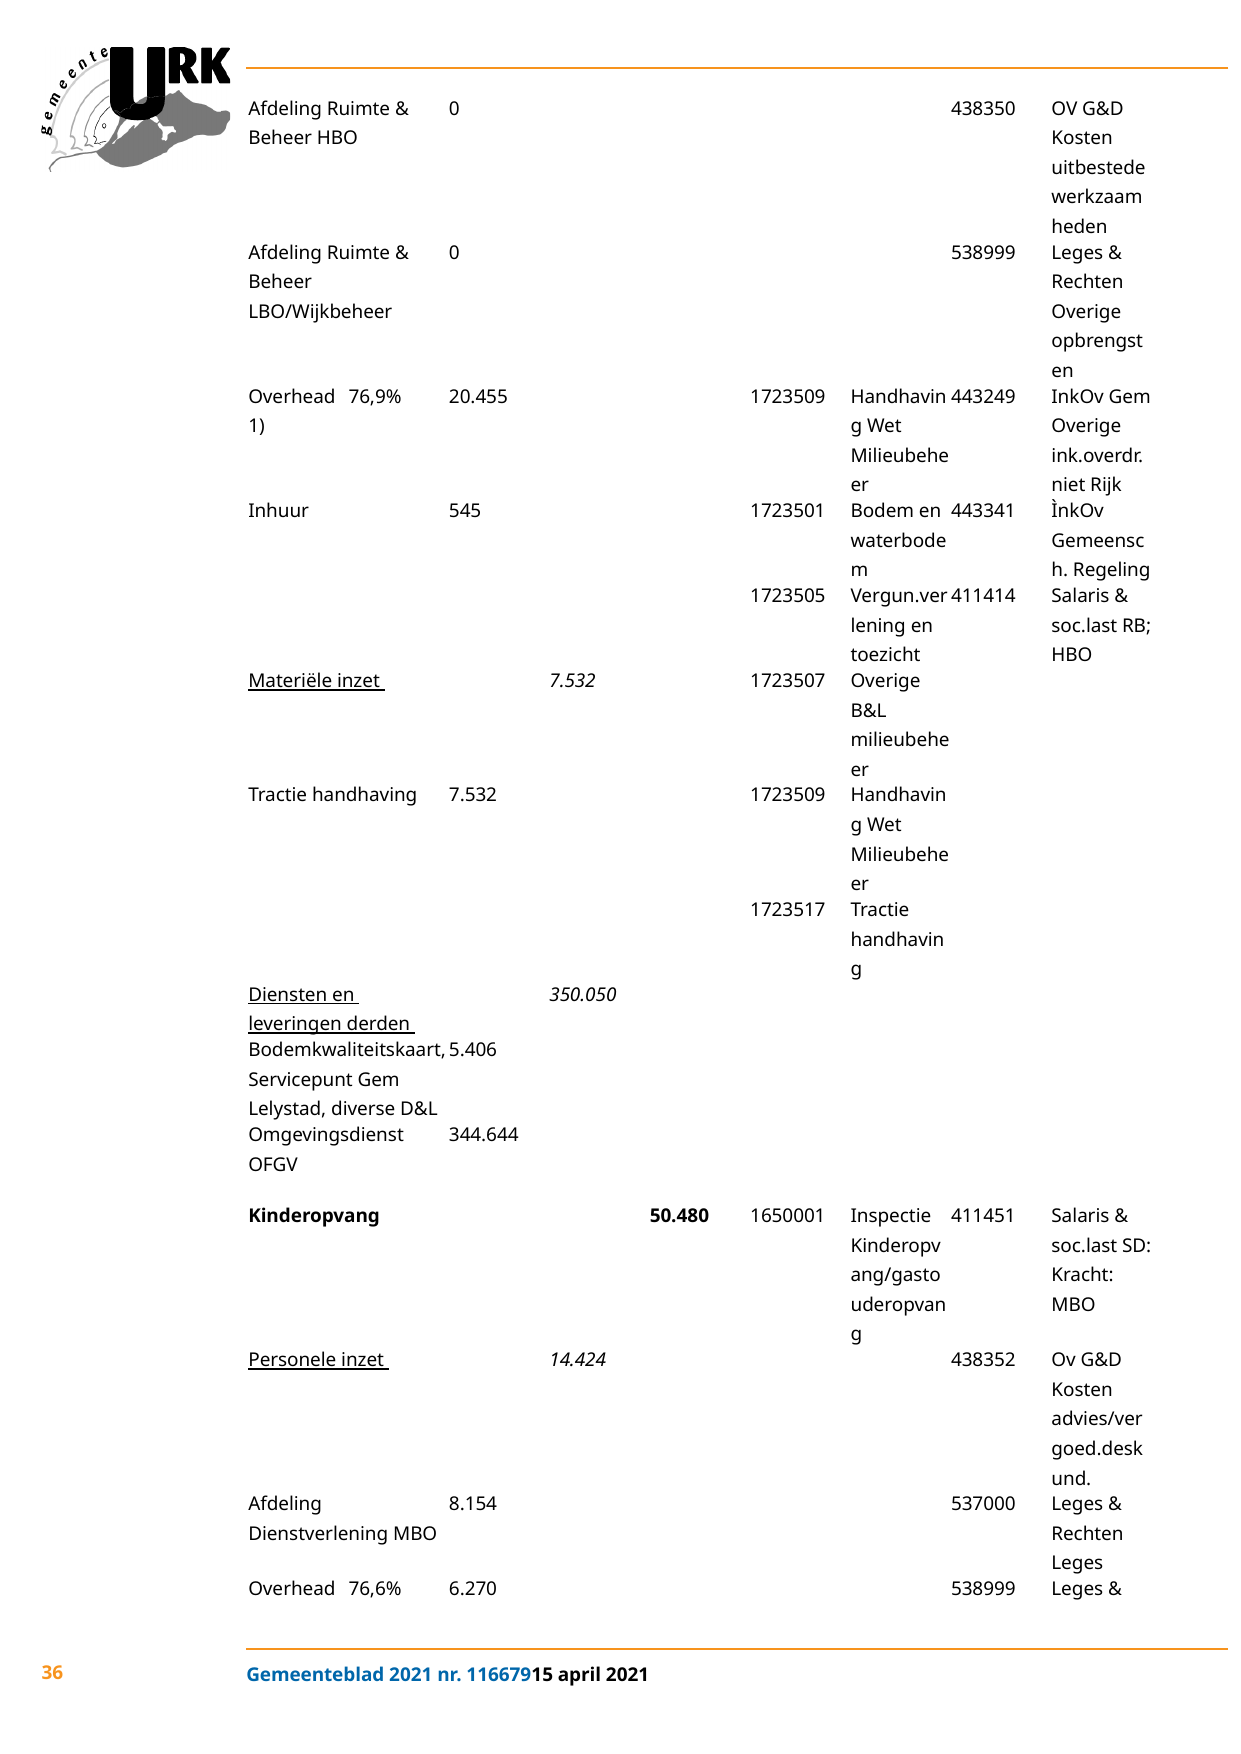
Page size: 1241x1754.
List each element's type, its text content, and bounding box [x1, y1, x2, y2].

table_cell [248, 896, 449, 981]
table_cell [650, 896, 750, 981]
table_cell Handhaving Wet Milieubeheer [850, 383, 951, 497]
table_cell 76,6% [348, 1575, 449, 1601]
table_cell [951, 1177, 1051, 1202]
table_cell 438350 [951, 95, 1051, 239]
table_cell [850, 981, 951, 1036]
table_cell [449, 582, 549, 667]
table_cell [750, 981, 850, 1036]
table_cell InkOv Gem Overige ink.overdr. niet Rijk [1051, 383, 1152, 497]
table_cell Tractie handhaving [850, 896, 951, 981]
table_cell 6.270 [449, 1575, 549, 1601]
table_cell Materiële inzet [248, 667, 449, 782]
table_cell 537000 [951, 1490, 1051, 1575]
table_cell 1723509 [750, 782, 850, 896]
table_cell 1723507 [750, 667, 850, 782]
table_cell Ov G&D Kosten advies/vergoed.deskund. [1051, 1346, 1152, 1490]
table_cell 344.644 [449, 1121, 549, 1177]
table_cell Salaris & soc.last SD: Kracht: MBO [1051, 1202, 1152, 1346]
table_cell 1723501 [750, 498, 850, 582]
table_cell [1051, 1036, 1152, 1121]
table_cell Bodem en waterbodem [850, 498, 951, 582]
table_cell [549, 782, 649, 896]
table_cell 1723517 [750, 896, 850, 981]
table_cell Bodemkwaliteitskaart, Servicepunt Gem Lelystad, diverse D&L [248, 1036, 449, 1121]
table_cell 20.455 [449, 383, 549, 497]
table_cell Omgevingsdienst OFGV [248, 1121, 449, 1177]
table_cell Inhuur [248, 498, 449, 582]
table_cell [850, 1490, 951, 1575]
table_cell 0 [449, 239, 549, 383]
table_cell [1051, 981, 1152, 1036]
table_cell [750, 1177, 850, 1202]
table_cell [549, 239, 649, 383]
table_cell [449, 667, 549, 782]
table_cell 8.154 [449, 1490, 549, 1575]
table_cell [449, 1177, 549, 1202]
table_cell 7.532 [549, 667, 649, 782]
table_cell [549, 95, 649, 239]
table_cell [850, 1177, 951, 1202]
table_cell 7.532 [449, 782, 549, 896]
table_cell Kinderopvang [248, 1202, 449, 1346]
table_cell [549, 498, 649, 582]
table_cell [449, 981, 549, 1036]
table_cell [549, 1202, 649, 1346]
table_cell [850, 1346, 951, 1490]
table_cell [549, 1121, 649, 1177]
table_cell [449, 1346, 549, 1490]
table_cell [650, 95, 750, 239]
table_cell [650, 981, 750, 1036]
table_cell [549, 582, 649, 667]
table_cell Leges & Rechten Leges [1051, 1490, 1152, 1575]
table_cell [650, 1121, 750, 1177]
table_cell [650, 1575, 750, 1601]
table_cell [248, 1177, 449, 1202]
table_cell [650, 239, 750, 383]
table_cell [1051, 1177, 1152, 1202]
table_cell Tractie handhaving [248, 782, 449, 896]
table_cell [1051, 896, 1152, 981]
table_cell Leges & [1051, 1575, 1152, 1601]
table_cell Handhaving Wet Milieubeheer [850, 782, 951, 896]
table_cell [549, 1177, 649, 1202]
table_cell [1051, 782, 1152, 896]
table_cell [750, 1121, 850, 1177]
table_cell [951, 782, 1051, 896]
table_cell [850, 95, 951, 239]
table_cell Overige B&L milieubeheer [850, 667, 951, 782]
table_cell ÌnkOv Gemeensch. Regeling [1051, 498, 1152, 582]
table_cell [549, 1036, 649, 1121]
table_cell [750, 239, 850, 383]
table_cell [750, 95, 850, 239]
table_cell 1723505 [750, 582, 850, 667]
table_cell Personele inzet [248, 1346, 449, 1490]
table_cell 1723509 [750, 383, 850, 497]
table_cell [750, 1575, 850, 1601]
table_cell [549, 896, 649, 981]
table_cell [750, 1346, 850, 1490]
table_cell 538999 [951, 239, 1051, 383]
table_cell Overhead 1) [248, 383, 348, 497]
table_cell [650, 498, 750, 582]
table_cell [549, 1490, 649, 1575]
table_cell Vergun.verlening en toezicht [850, 582, 951, 667]
table_cell [850, 1121, 951, 1177]
table_cell [650, 1177, 750, 1202]
table_cell Overhead [248, 1575, 348, 1601]
table_cell [951, 667, 1051, 782]
table_cell 538999 [951, 1575, 1051, 1601]
table_cell [850, 1036, 951, 1121]
table_cell 14.424 [549, 1346, 649, 1490]
table_cell [650, 782, 750, 896]
table_cell [650, 582, 750, 667]
table_cell 0 [449, 95, 549, 239]
table_cell OV G&D Kosten uitbestede werkzaamheden [1051, 95, 1152, 239]
table_cell [750, 1490, 850, 1575]
table_cell Afdeling Ruimte & Beheer HBO [248, 95, 449, 239]
picture [41, 47, 231, 172]
table_cell 5.406 [449, 1036, 549, 1121]
table_cell [449, 1202, 549, 1346]
table_cell 50.480 [650, 1202, 750, 1346]
table_cell 1650001 [750, 1202, 850, 1346]
table_cell [850, 1575, 951, 1601]
table_cell [549, 383, 649, 497]
table_cell 443341 [951, 498, 1051, 582]
table_cell 443249 [951, 383, 1051, 497]
table_cell [650, 1346, 750, 1490]
table_cell 411451 [951, 1202, 1051, 1346]
table_cell 411414 [951, 582, 1051, 667]
table_cell Inspectie Kinderopvang/gastouderopvang [850, 1202, 951, 1346]
table_cell [549, 1575, 649, 1601]
table_cell [951, 1121, 1051, 1177]
table_cell [1051, 1121, 1152, 1177]
table_cell Leges & Rechten Overige opbrengsten [1051, 239, 1152, 383]
table_cell Afdeling Ruimte & Beheer LBO/Wijkbeheer [248, 239, 449, 383]
table_cell Salaris & soc.last RB; HBO [1051, 582, 1152, 667]
table_cell [650, 667, 750, 782]
table_cell [449, 896, 549, 981]
table_cell 545 [449, 498, 549, 582]
table_cell Afdeling Dienstverlening MBO [248, 1490, 449, 1575]
table_cell [850, 239, 951, 383]
table_cell 350.050 [549, 981, 649, 1036]
table_cell [1051, 667, 1152, 782]
table_cell [248, 582, 449, 667]
table_cell [650, 1036, 750, 1121]
table_cell Diensten en leveringen derden [248, 981, 449, 1036]
table_cell [951, 896, 1051, 981]
table_cell [750, 1036, 850, 1121]
table_cell [951, 981, 1051, 1036]
table_cell [650, 383, 750, 497]
table_cell 438352 [951, 1346, 1051, 1490]
table_cell [650, 1490, 750, 1575]
table_cell 76,9% [348, 383, 449, 497]
table_cell [951, 1036, 1051, 1121]
